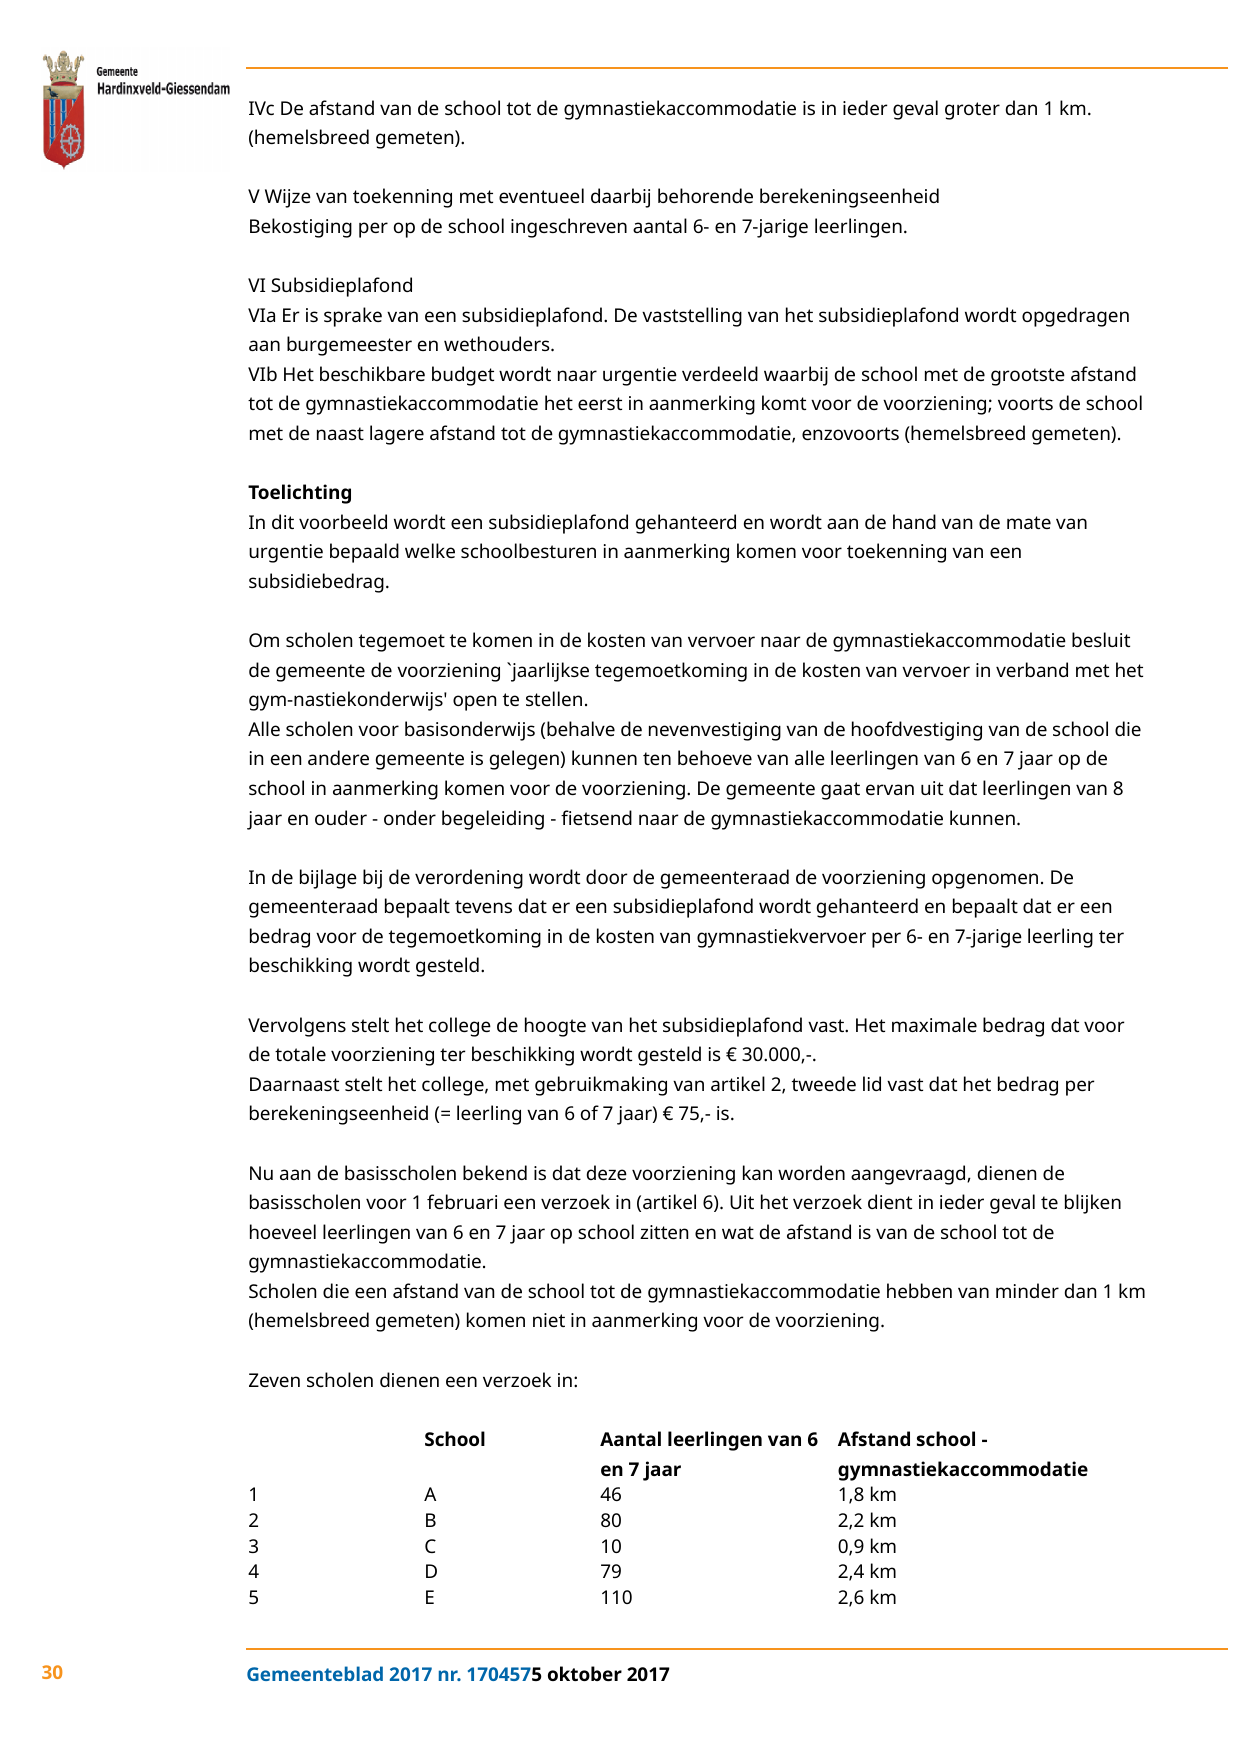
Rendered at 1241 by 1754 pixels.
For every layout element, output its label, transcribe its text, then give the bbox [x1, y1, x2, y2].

table_header [248, 1426, 424, 1481]
text V Wijze van toekenning met eventueel daarbij behorende berekeningseenheid [248, 183, 1152, 209]
text Om scholen tegemoet te komen in de kosten van vervoer naar de gymnastiekaccommodatie besluit de gemeente de voorziening `jaarlijkse tegemoetkoming in de kosten van vervoer in verband met het gym-nastiekonderwijs' open te stellen. [248, 627, 1152, 712]
table_cell 110 [600, 1584, 838, 1610]
table_cell 1,8 km [838, 1481, 1152, 1507]
table_header Afstand school - gymnastiekaccommodatie [838, 1426, 1152, 1481]
table_cell D [424, 1559, 600, 1584]
text VIb Het beschikbare budget wordt naar urgentie verdeeld waarbij de school met de grootste afstand tot de gymnastiekaccommodatie het eerst in aanmerking komt voor de voorziening; voorts de school met de naast lagere afstand tot de gymnastiekaccommodatie, enzovoorts (hemelsbreed gemeten). [248, 361, 1152, 446]
table_cell 1 [248, 1481, 424, 1507]
picture [41, 47, 231, 172]
table_cell 10 [600, 1533, 838, 1559]
text Scholen die een afstand van de school tot de gymnastiekaccommodatie hebben van minder dan 1 km (hemelsbreed gemeten) komen niet in aanmerking voor de voorziening. [248, 1278, 1152, 1333]
text Zeven scholen dienen een verzoek in: [248, 1367, 1152, 1393]
text IVc De afstand van de school tot de gymnastiekaccommodatie is in ieder geval groter dan 1 km. (hemelsbreed gemeten). [248, 95, 1152, 150]
table_cell 79 [600, 1559, 838, 1584]
table_header School [424, 1426, 600, 1481]
table_cell 4 [248, 1559, 424, 1584]
text Nu aan de basisscholen bekend is dat deze voorziening kan worden aangevraagd, dienen de basisscholen voor 1 februari een verzoek in (artikel 6). Uit het verzoek dient in ieder geval te blijken hoeveel leerlingen van 6 en 7 jaar op school zitten en wat de afstand is van de school tot de gymnastiekaccommodatie. [248, 1160, 1152, 1274]
text VIa Er is sprake van een subsidieplafond. De vaststelling van het subsidieplafond wordt opgedragen aan burgemeester en wethouders. [248, 302, 1152, 357]
table_cell E [424, 1584, 600, 1610]
table_cell 2,2 km [838, 1507, 1152, 1533]
table_cell B [424, 1507, 600, 1533]
table_cell 5 [248, 1584, 424, 1610]
table_cell 0,9 km [838, 1533, 1152, 1559]
text Bekostiging per op de school ingeschreven aantal 6- en 7-jarige leerlingen. [248, 213, 1152, 239]
table_cell 3 [248, 1533, 424, 1559]
text In dit voorbeeld wordt een subsidieplafond gehanteerd en wordt aan de hand van de mate van urgentie bepaald welke schoolbesturen in aanmerking komen voor toekenning van een subsidiebedrag. [248, 509, 1152, 594]
table_cell 80 [600, 1507, 838, 1533]
text In de bijlage bij de verordening wordt door de gemeenteraad de voorziening opgenomen. De gemeenteraad bepaalt tevens dat er een subsidieplafond wordt gehanteerd en bepaalt dat er een bedrag voor de tegemoetkoming in de kosten van gymnastiekvervoer per 6- en 7-jarige leerling ter beschikking wordt gesteld. [248, 864, 1152, 978]
text Daarnaast stelt het college, met gebruikmaking van artikel 2, tweede lid vast dat het bedrag per berekeningseenheid (= leerling van 6 of 7 jaar) € 75,- is. [248, 1071, 1152, 1126]
text Vervolgens stelt het college de hoogte van het subsidieplafond vast. Het maximale bedrag dat voor de totale voorziening ter beschikking wordt gesteld is € 30.000,-. [248, 1012, 1152, 1067]
table_cell 2,6 km [838, 1584, 1152, 1610]
table_cell C [424, 1533, 600, 1559]
table_header Aantal leerlingen van 6 en 7 jaar [600, 1426, 838, 1481]
text Alle scholen voor basisonderwijs (behalve de nevenvestiging van de hoofdvestiging van de school die in een andere gemeente is gelegen) kunnen ten behoeve van alle leerlingen van 6 en 7 jaar op de school in aanmerking komen voor de voorziening. De gemeente gaat ervan uit dat leerlingen van 8 jaar en ouder - onder begeleiding - fietsend naar de gymnastiekaccommodatie kunnen. [248, 716, 1152, 831]
table_cell 2 [248, 1507, 424, 1533]
text VI Subsidieplafond [248, 272, 1152, 298]
table_cell 2,4 km [838, 1559, 1152, 1584]
text Toelichting [248, 479, 1152, 505]
table_cell 46 [600, 1481, 838, 1507]
table_cell A [424, 1481, 600, 1507]
